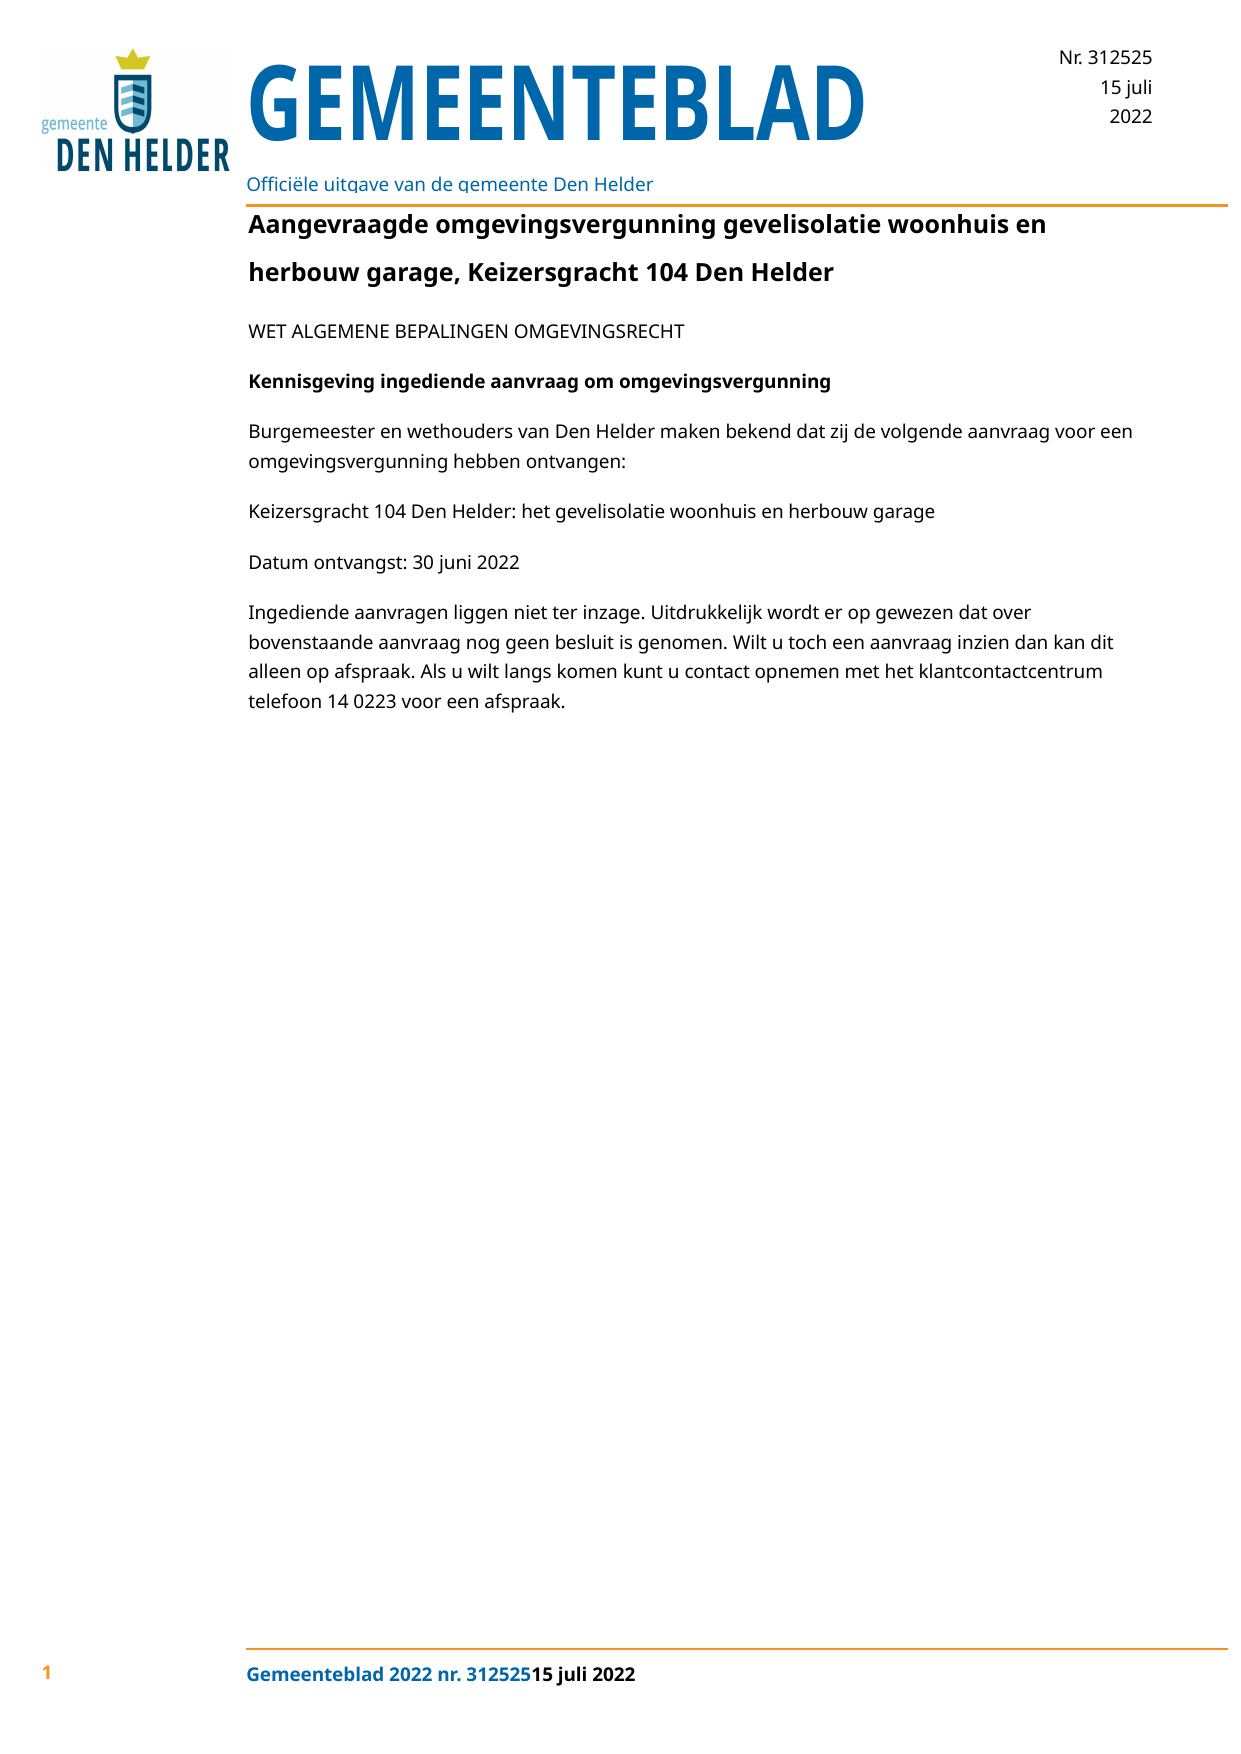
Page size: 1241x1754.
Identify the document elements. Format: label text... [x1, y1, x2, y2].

picture [63, 144, 68, 165]
picture [220, 160, 224, 172]
text WET ALGEMENE BEPALINGEN OMGEVINGSRECHT [248, 318, 1152, 344]
picture [182, 144, 187, 165]
text Burgemeester en wethouders van Den Helder maken bekend dat zij de volgende aanvraag voor een omgevingsvergunning hebben ontvangen: [248, 419, 1152, 474]
text Datum ontvangst: 30 juni 2022 [248, 549, 1152, 575]
text Aangevraagde omgevingsvergunning gevelisolatie woonhuis en herbouw garage, Keizersgracht 104 Den Helder [248, 207, 1152, 288]
text Ingediende aanvragen liggen niet ter inzage. Uitdrukkelijk wordt er op gewezen dat over bovenstaande aanvraag nog geen besluit is genomen. Wilt u toch een aanvraag inzien dan kan dit alleen op afspraak. Als u wilt langs komen kunt u contact opnemen met het klantcontactcentrum telefoon 14 0223 voor een afspraak. [248, 599, 1152, 714]
picture [100, 154, 106, 172]
picture [130, 157, 135, 172]
picture [41, 47, 231, 172]
text Keizersgracht 104 Den Helder: het gevelisolatie woonhuis en herbouw garage [248, 499, 1152, 524]
text Kennisgeving ingediende aanvraag om omgevingsvergunning [248, 368, 1152, 394]
